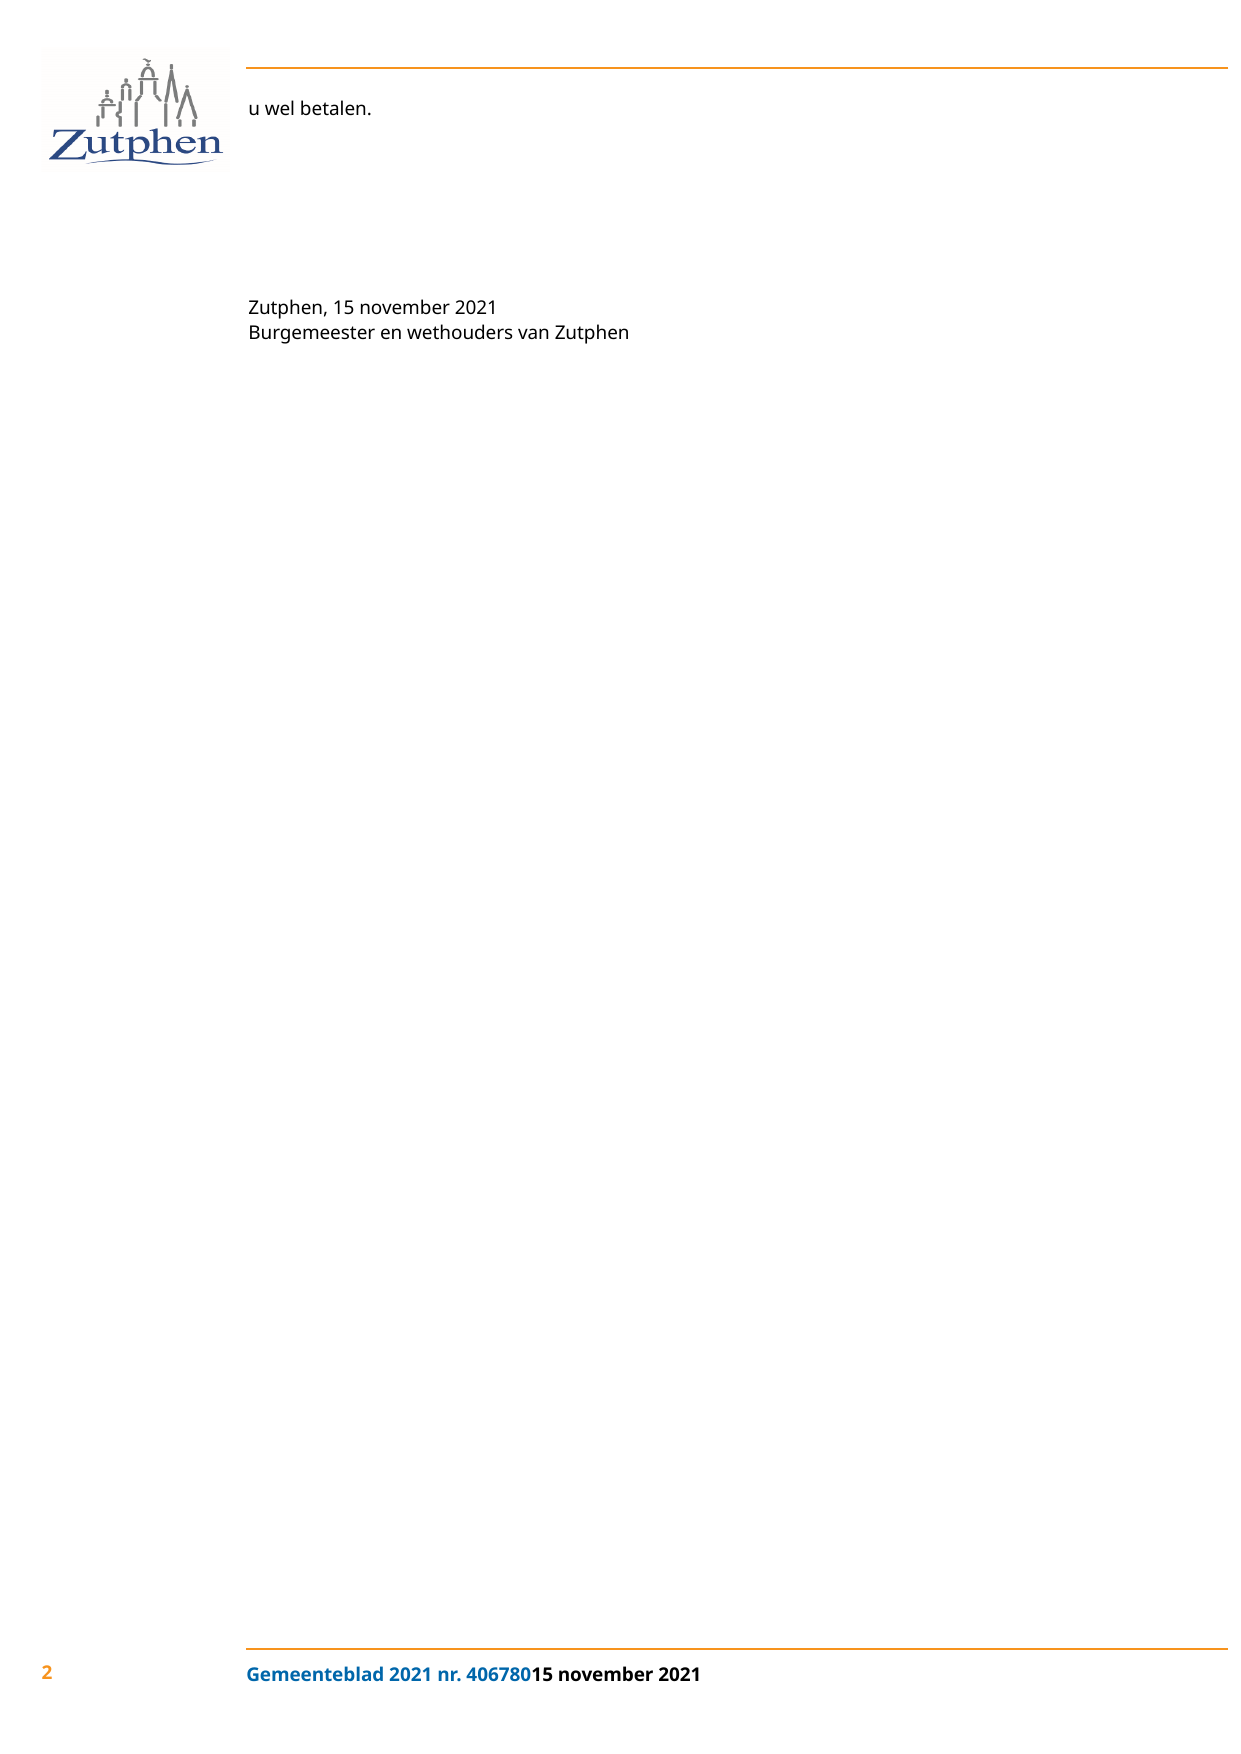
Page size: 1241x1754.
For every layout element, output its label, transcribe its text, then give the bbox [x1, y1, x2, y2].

picture [41, 47, 231, 172]
text u wel betalen. [248, 95, 1152, 121]
text Burgemeester en wethouders van Zutphen [248, 319, 1152, 345]
text Zutphen, 15 november 2021 [248, 294, 1152, 319]
